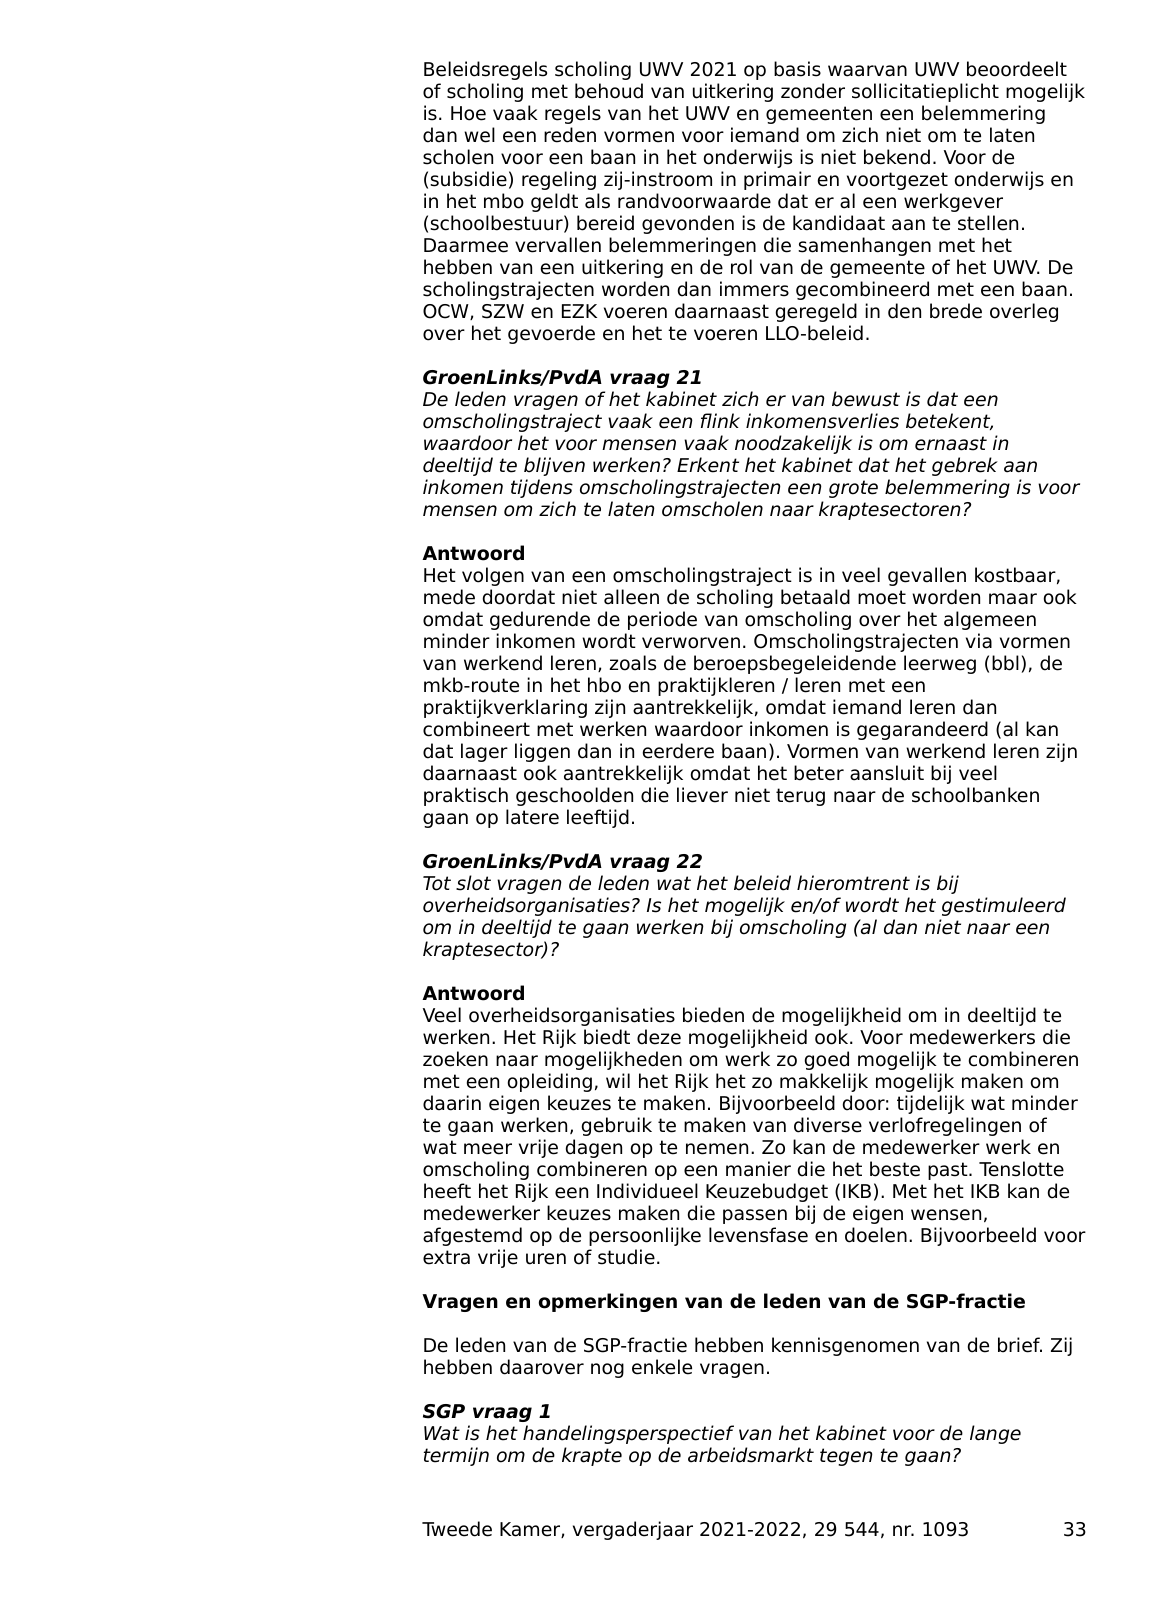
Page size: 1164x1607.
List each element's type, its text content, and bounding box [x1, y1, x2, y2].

text Veel overheidsorganisaties bieden de mogelijkheid om in deeltijd te werken. Het Rijk biedt deze mogelijkheid ook. Voor medewerkers die zoeken naar mogelijkheden om werk zo goed mogelijk te combineren met een opleiding, wil het Rijk het zo makkelijk mogelijk maken om daarin eigen keuzes te maken. Bijvoorbeeld door: tijdelijk wat minder te gaan werken, gebruik te maken van diverse verlofregelingen of wat meer vrije dagen op te nemen. Zo kan de medewerker werk en omscholing combineren op een manier die het beste past. Tenslotte heeft het Rijk een Individueel Keuzebudget (IKB). Met het IKB kan de medewerker keuzes maken die passen bij de eigen wensen, afgestemd op de persoonlijke levensfase en doelen. Bijvoorbeeld voor extra vrije uren of studie. [422, 1005, 1087, 1269]
text GroenLinks/PvdA vraag 22 [422, 851, 1087, 873]
subtitle Vragen en opmerkingen van de leden van de SGP-fractie [422, 1291, 1087, 1313]
text De leden vragen of het kabinet zich er van bewust is dat een omscholingstraject vaak een flink inkomensverlies betekent, waardoor het voor mensen vaak noodzakelijk is om ernaast in deeltijd te blijven werken? Erkent het kabinet dat het gebrek aan inkomen tijdens omscholingstrajecten een grote belemmering is voor mensen om zich te laten omscholen naar kraptesectoren? [422, 389, 1087, 521]
text GroenLinks/PvdA vraag 21 [422, 367, 1087, 389]
text Wat is het handelingsperspectief van het kabinet voor de lange termijn om de krapte op de arbeidsmarkt tegen te gaan? [422, 1423, 1087, 1467]
text Antwoord [422, 983, 1087, 1005]
text SGP vraag 1 [422, 1401, 1087, 1423]
text Het volgen van een omscholingstraject is in veel gevallen kostbaar, mede doordat niet alleen de scholing betaald moet worden maar ook omdat gedurende de periode van omscholing over het algemeen minder inkomen wordt verworven. Omscholingstrajecten via vormen van werkend leren, zoals de beroepsbegeleidende leerweg (bbl), de mkb-route in het hbo en praktijkleren / leren met een praktijkverklaring zijn aantrekkelijk, omdat iemand leren dan combineert met werken waardoor inkomen is gegarandeerd (al kan dat lager liggen dan in eerdere baan). Vormen van werkend leren zijn daarnaast ook aantrekkelijk omdat het beter aansluit bij veel praktisch geschoolden die liever niet terug naar de schoolbanken gaan op latere leeftijd. [422, 565, 1087, 829]
text Beleidsregels scholing UWV 2021 op basis waarvan UWV beoordeelt of scholing met behoud van uitkering zonder sollicitatieplicht mogelijk is. Hoe vaak regels van het UWV en gemeenten een belemmering dan wel een reden vormen voor iemand om zich niet om te laten scholen voor een baan in het onderwijs is niet bekend. Voor de (subsidie) regeling zij-instroom in primair en voortgezet onderwijs en in het mbo geldt als randvoorwaarde dat er al een werkgever (schoolbestuur) bereid gevonden is de kandidaat aan te stellen. Daarmee vervallen belemmeringen die samenhangen met het hebben van een uitkering en de rol van de gemeente of het UWV. De scholingstrajecten worden dan immers gecombineerd met een baan. OCW, SZW en EZK voeren daarnaast geregeld in den brede overleg over het gevoerde en het te voeren LLO-beleid. [422, 59, 1087, 345]
text Antwoord [422, 543, 1087, 565]
text Tot slot vragen de leden wat het beleid hieromtrent is bij overheidsorganisaties? Is het mogelijk en/of wordt het gestimuleerd om in deeltijd te gaan werken bij omscholing (al dan niet naar een kraptesector)? [422, 873, 1087, 961]
text De leden van de SGP-fractie hebben kennisgenomen van de brief. Zij hebben daarover nog enkele vragen. [422, 1335, 1087, 1379]
